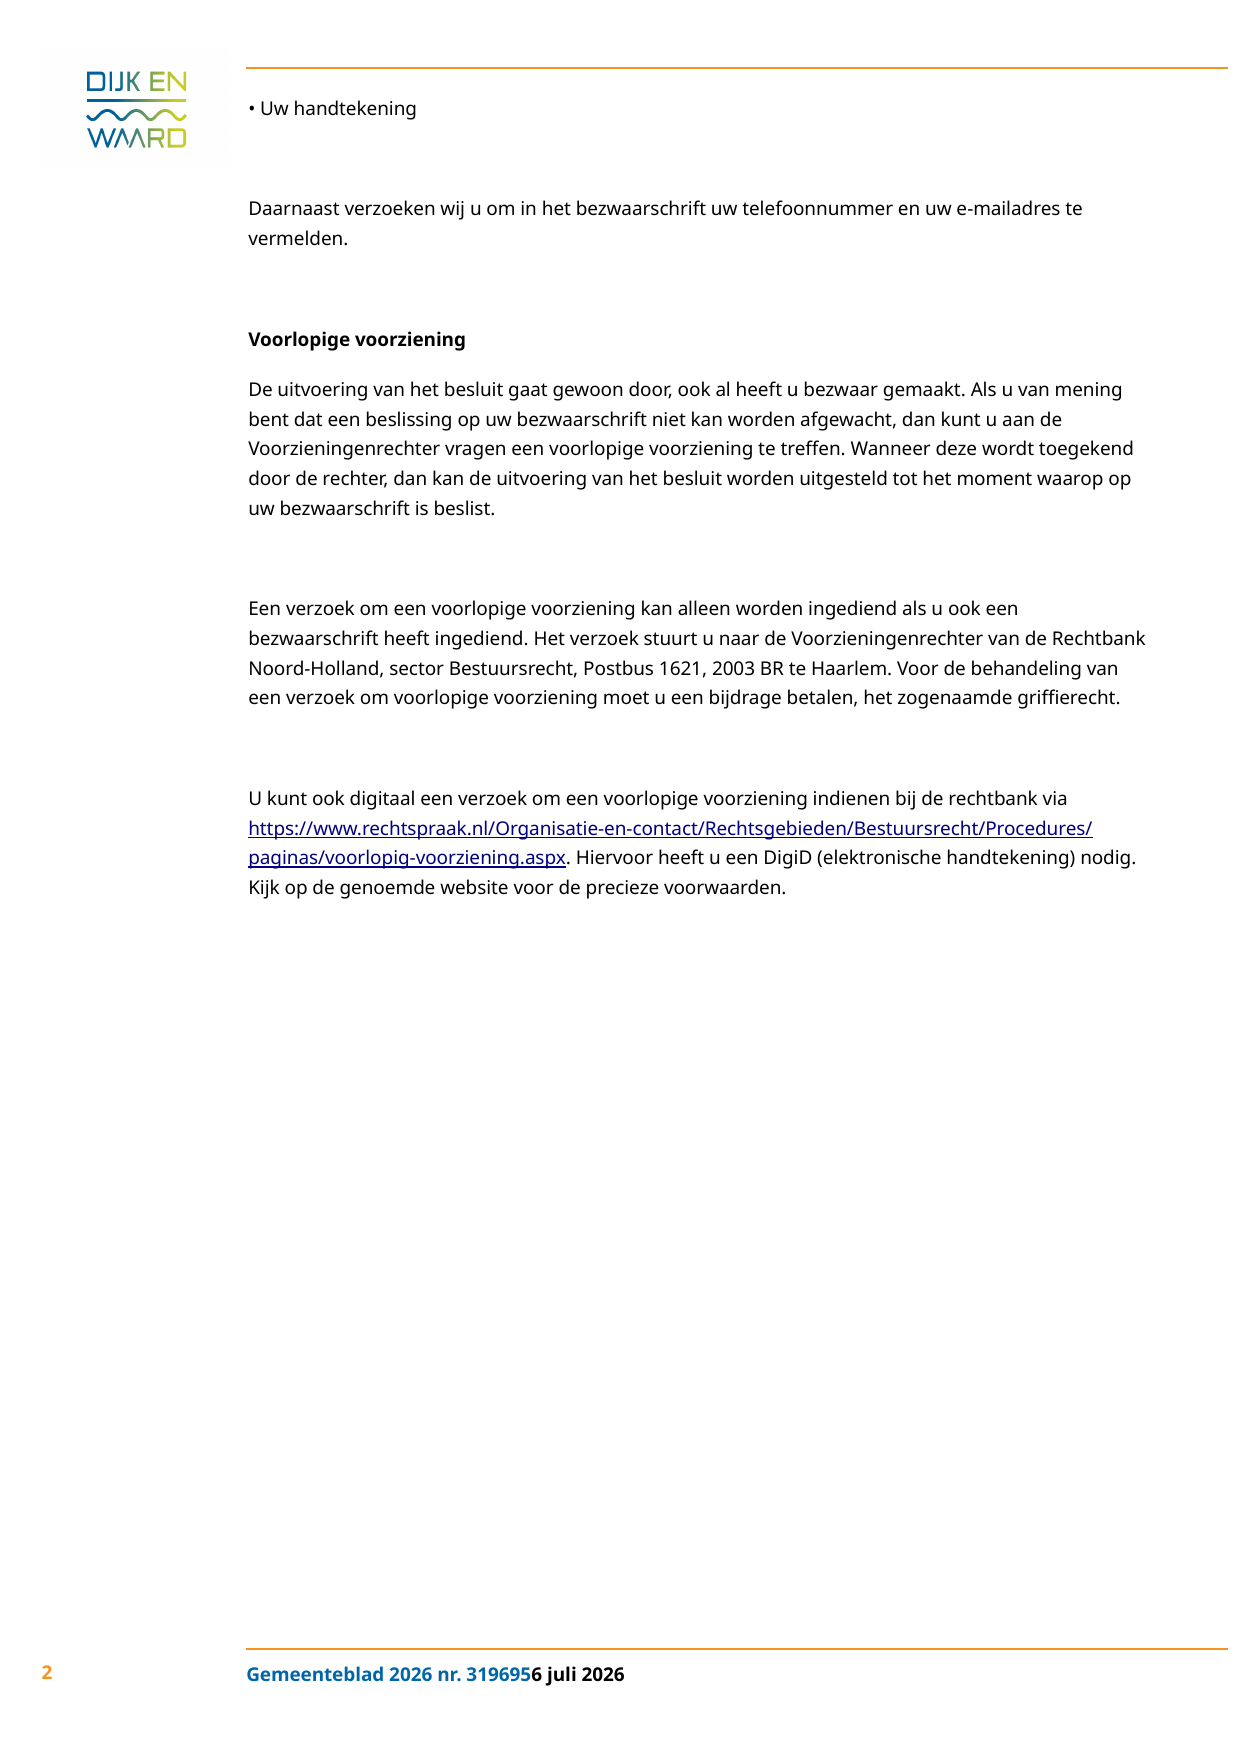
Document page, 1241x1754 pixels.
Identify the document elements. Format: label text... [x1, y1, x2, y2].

text U kunt ook digitaal een verzoek om een voorlopige voorziening indienen bij de rechtbank via https://www.rechtspraak.nl/Organisatie-en-contact/Rechtsgebieden/Bestuursrecht/Procedures/paginas/voorlopig-voorziening.aspx. Hiervoor heeft u een DigiD (elektronische handtekening) nodig. Kijk op de genoemde website voor de precieze voorwaarden. [248, 785, 1152, 900]
text Voorlopige voorziening [248, 326, 1152, 352]
picture [41, 47, 231, 172]
text Daarnaast verzoeken wij u om in het bezwaarschrift uw telefoonnummer en uw e-mailadres te vermelden. [248, 196, 1152, 251]
text Een verzoek om een voorlopige voorziening kan alleen worden ingediend als u ook een bezwaarschrift heeft ingediend. Het verzoek stuurt u naar de Voorzieningenrechter van de Rechtbank Noord-Holland, sector Bestuursrecht, Postbus 1621, 2003 BR te Haarlem. Voor de behandeling van een verzoek om voorlopige voorziening moet u een bijdrage betalen, het zogenaamde griffierecht. [248, 596, 1152, 710]
text • Uw handtekening [248, 95, 1152, 121]
text De uitvoering van het besluit gaat gewoon door, ook al heeft u bezwaar gemaakt. Als u van mening bent dat een beslissing op uw bezwaarschrift niet kan worden afgewacht, dan kunt u aan de Voorzieningenrechter vragen een voorlopige voorziening te treffen. Wanneer deze wordt toegekend door de rechter, dan kan de uitvoering van het besluit worden uitgesteld tot het moment waarop op uw bezwaarschrift is beslist. [248, 376, 1152, 521]
